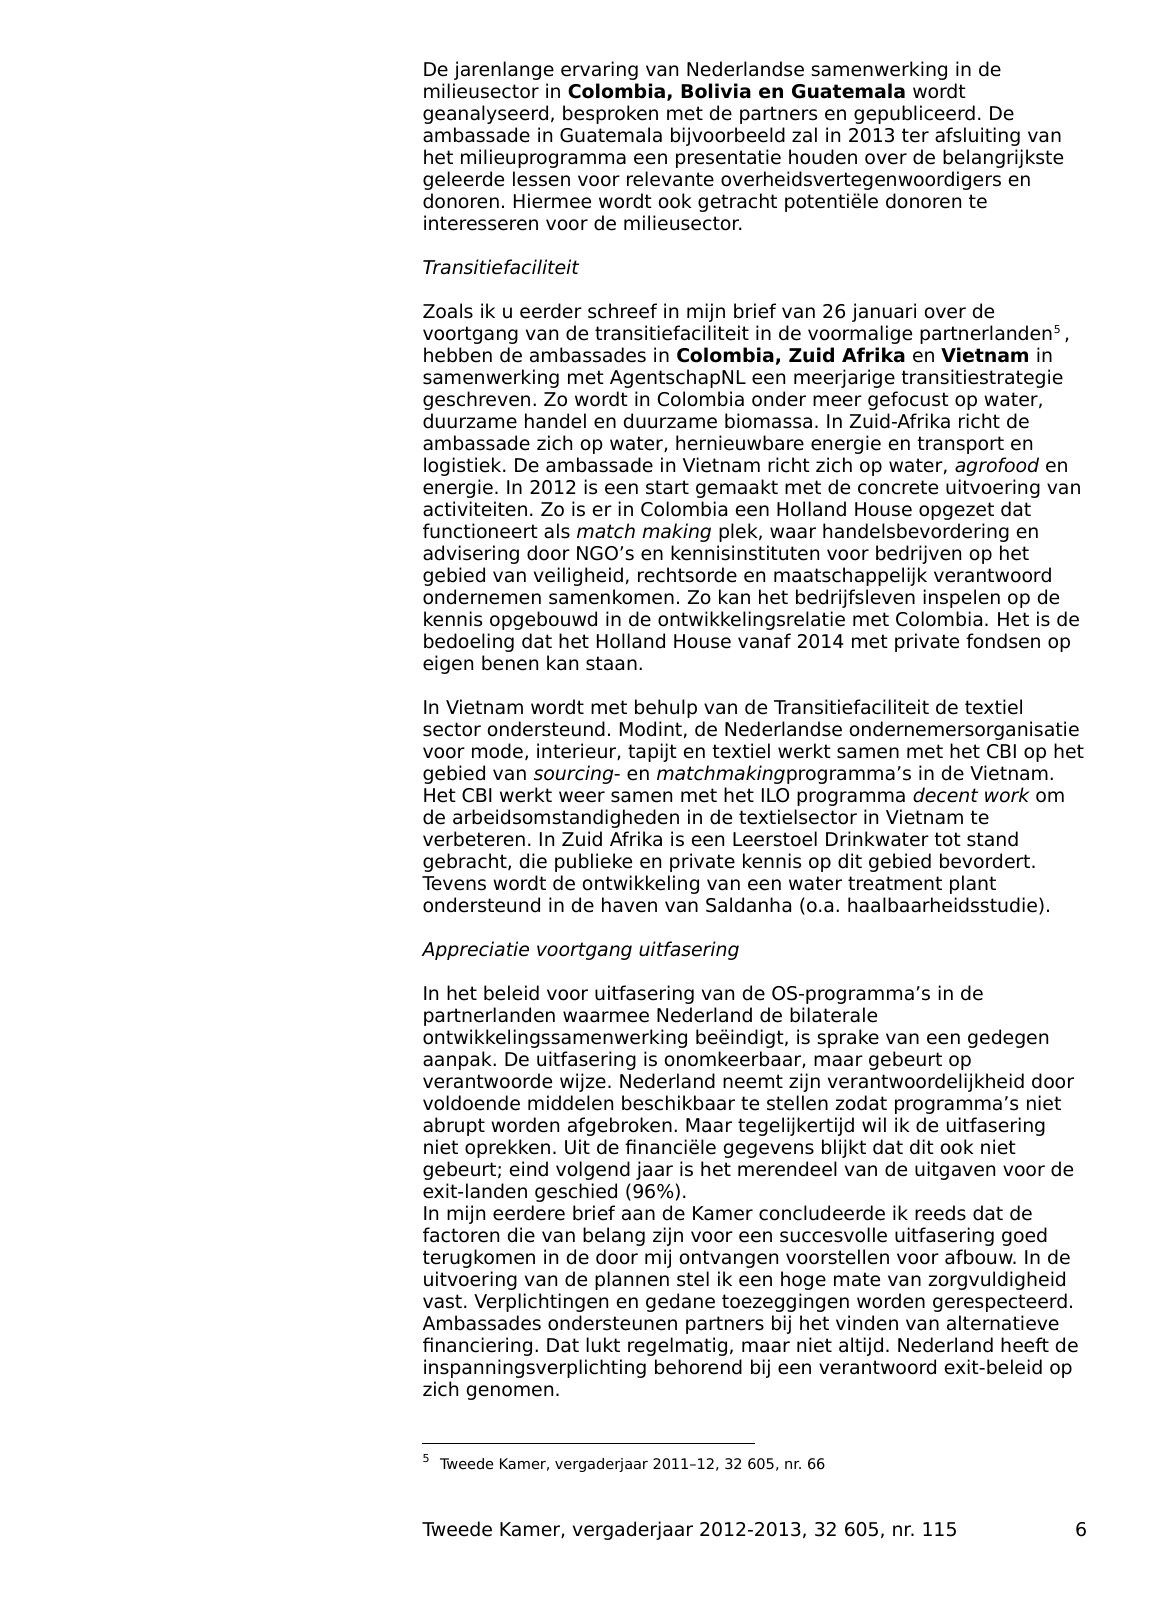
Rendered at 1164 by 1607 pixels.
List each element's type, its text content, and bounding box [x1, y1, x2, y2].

text In Vietnam wordt met behulp van de Transitiefaciliteit de textiel sector ondersteund. Modint, de Nederlandse ondernemersorganisatie voor mode, interieur, tapijt en textiel werkt samen met het CBI op het gebied van sourcing- en matchmakingprogramma’s in de Vietnam. Het CBI werkt weer samen met het ILO programma decent work om de arbeidsomstandigheden in de textielsector in Vietnam te verbeteren. In Zuid Afrika is een Leerstoel Drinkwater tot stand gebracht, die publieke en private kennis op dit gebied bevordert. Tevens wordt de ontwikkeling van een water treatment plant ondersteund in de haven van Saldanha (o.a. haalbaarheidsstudie). [422, 697, 1087, 917]
text In het beleid voor uitfasering van de OS-programma’s in de partnerlanden waarmee Nederland de bilaterale ontwikkelingssamenwerking beëindigt, is sprake van een gedegen aanpak. De uitfasering is onomkeerbaar, maar gebeurt op verantwoorde wijze. Nederland neemt zijn verantwoordelijkheid door voldoende middelen beschikbaar te stellen zodat programma’s niet abrupt worden afgebroken. Maar tegelijkertijd wil ik de uitfasering niet oprekken. Uit de financiële gegevens blijkt dat dit ook niet gebeurt; eind volgend jaar is het merendeel van de uitgaven voor de exit-landen geschied (96%). [422, 983, 1087, 1203]
text Zoals ik u eerder schreef in mijn brief van 26 januari over de voortgang van de transitiefaciliteit in de voormalige partnerlanden, hebben de ambassades in Colombia, Zuid Afrika en Vietnam in samenwerking met AgentschapNL een meerjarige transitiestrategie geschreven. Zo wordt in Colombia onder meer gefocust op water, duurzame handel en duurzame biomassa. In Zuid-Afrika richt de ambassade zich op water, hernieuwbare energie en transport en logistiek. De ambassade in Vietnam richt zich op water, agrofood en energie. In 2012 is een start gemaakt met de concrete uitvoering van activiteiten. Zo is er in Colombia een Holland House opgezet dat functioneert als match making plek, waar handelsbevordering en advisering door NGO’s en kennisinstituten voor bedrijven op het gebied van veiligheid, rechtsorde en maatschappelijk verantwoord ondernemen samenkomen. Zo kan het bedrijfsleven inspelen op de kennis opgebouwd in de ontwikkelingsrelatie met Colombia. Het is de bedoeling dat het Holland House vanaf 2014 met private fondsen op eigen benen kan staan. [422, 301, 1087, 675]
subtitle Transitiefaciliteit [422, 257, 1087, 279]
subtitle Appreciatie voortgang uitfasering [422, 939, 1087, 961]
text Tweede Kamer, vergaderjaar 2011–12, 32 605, nr. 66 [422, 1452, 1087, 1474]
text De jarenlange ervaring van Nederlandse samenwerking in de milieusector in Colombia, Bolivia en Guatemala wordt geanalyseerd, besproken met de partners en gepubliceerd. De ambassade in Guatemala bijvoorbeeld zal in 2013 ter afsluiting van het milieuprogramma een presentatie houden over de belangrijkste geleerde lessen voor relevante overheidsvertegenwoordigers en donoren. Hiermee wordt ook getracht potentiële donoren te interesseren voor de milieusector. [422, 59, 1087, 235]
text In mijn eerdere brief aan de Kamer concludeerde ik reeds dat de factoren die van belang zijn voor een succesvolle uitfasering goed terugkomen in de door mij ontvangen voorstellen voor afbouw. In de uitvoering van de plannen stel ik een hoge mate van zorgvuldigheid vast. Verplichtingen en gedane toezeggingen worden gerespecteerd. Ambassades ondersteunen partners bij het vinden van alternatieve financiering. Dat lukt regelmatig, maar niet altijd. Nederland heeft de inspanningsverplichting behorend bij een verantwoord exit-beleid op zich genomen. [422, 1203, 1087, 1401]
